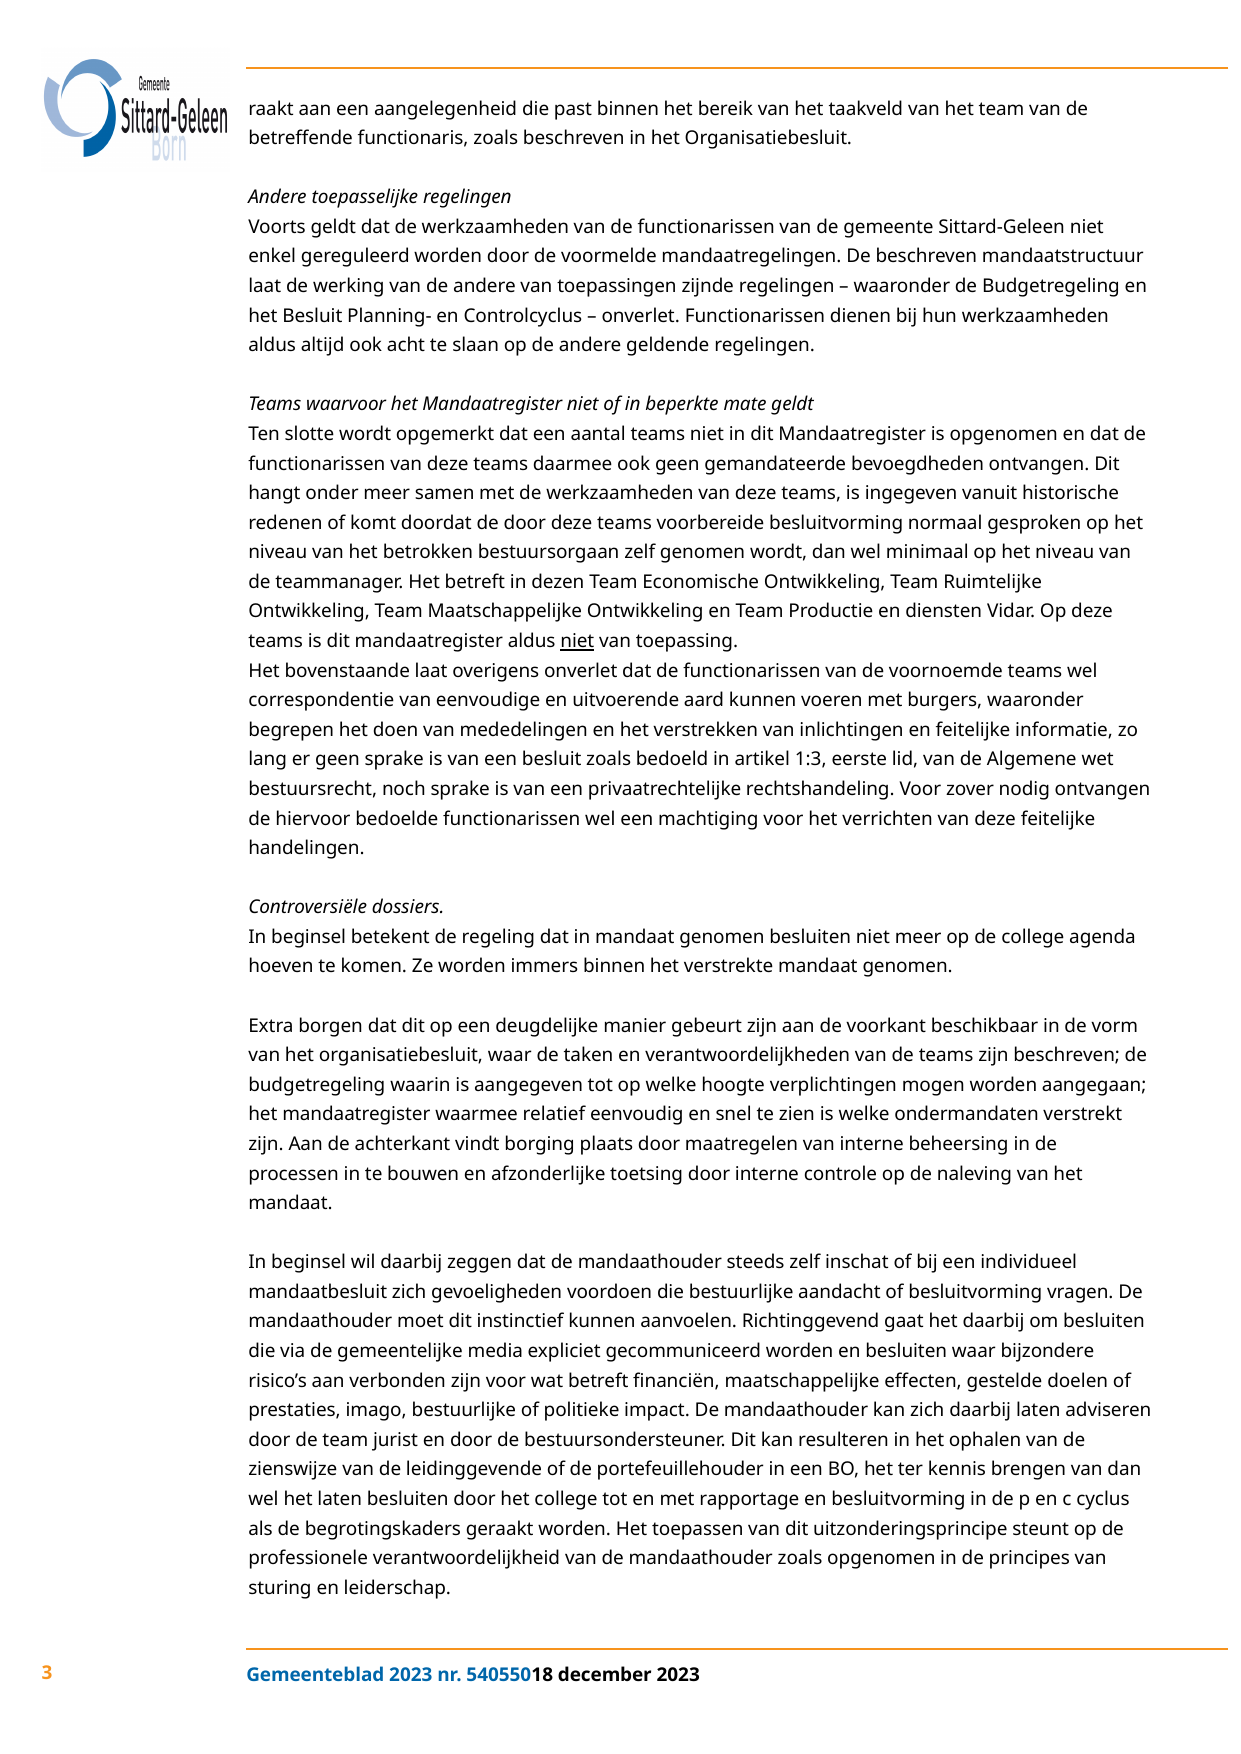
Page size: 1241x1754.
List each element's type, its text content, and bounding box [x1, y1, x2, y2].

text In beginsel betekent de regeling dat in mandaat genomen besluiten niet meer op de college agenda hoeven te komen. Ze worden immers binnen het verstrekte mandaat genomen. [248, 923, 1152, 978]
text Andere toepasselijke regelingen [248, 183, 1152, 209]
text Teams waarvoor het Mandaatregister niet of in beperkte mate geldt [248, 391, 1152, 416]
text raakt aan een aangelegenheid die past binnen het bereik van het taakveld van het team van de betreffende functionaris, zoals beschreven in het Organisatiebesluit. [248, 95, 1152, 150]
text Controversiële dossiers. [248, 893, 1152, 919]
picture [41, 47, 231, 172]
text Extra borgen dat dit op een deugdelijke manier gebeurt zijn aan de voorkant beschikbaar in de vorm van het organisatiebesluit, waar de taken en verantwoordelijkheden van de teams zijn beschreven; de budgetregeling waarin is aangegeven tot op welke hoogte verplichtingen mogen worden aangegaan; het mandaatregister waarmee relatief eenvoudig en snel te zien is welke ondermandaten verstrekt zijn. Aan de achterkant vindt borging plaats door maatregelen van interne beheersing in de processen in te bouwen en afzonderlijke toetsing door interne controle op de naleving van het mandaat. [248, 1012, 1152, 1215]
text Het bovenstaande laat overigens onverlet dat de functionarissen van de voornoemde teams wel correspondentie van eenvoudige en uitvoerende aard kunnen voeren met burgers, waaronder begrepen het doen van mededelingen en het verstrekken van inlichtingen en feitelijke informatie, zo lang er geen sprake is van een besluit zoals bedoeld in artikel 1:3, eerste lid, van de Algemene wet bestuursrecht, noch sprake is van een privaatrechtelijke rechtshandeling. Voor zover nodig ontvangen de hiervoor bedoelde functionarissen wel een machtiging voor het verrichten van deze feitelijke handelingen. [248, 657, 1152, 860]
text Voorts geldt dat de werkzaamheden van de functionarissen van de gemeente Sittard-Geleen niet enkel gereguleerd worden door de voormelde mandaatregelingen. De beschreven mandaatstructuur laat de werking van de andere van toepassingen zijnde regelingen – waaronder de Budgetregeling en het Besluit Planning- en Controlcyclus – onverlet. Functionarissen dienen bij hun werkzaamheden aldus altijd ook acht te slaan op de andere geldende regelingen. [248, 213, 1152, 357]
text In beginsel wil daarbij zeggen dat de mandaathouder steeds zelf inschat of bij een individueel mandaatbesluit zich gevoeligheden voordoen die bestuurlijke aandacht of besluitvorming vragen. De mandaathouder moet dit instinctief kunnen aanvoelen. Richtinggevend gaat het daarbij om besluiten die via de gemeentelijke media expliciet gecommuniceerd worden en besluiten waar bijzondere risico’s aan verbonden zijn voor wat betreft financiën, maatschappelijke effecten, gestelde doelen of prestaties, imago, bestuurlijke of politieke impact. De mandaathouder kan zich daarbij laten adviseren door de team jurist en door de bestuursondersteuner. Dit kan resulteren in het ophalen van de zienswijze van de leidinggevende of de portefeuillehouder in een BO, het ter kennis brengen van dan wel het laten besluiten door het college tot en met rapportage en besluitvorming in de p en c cyclus als de begrotingskaders geraakt worden. Het toepassen van dit uitzonderingsprincipe steunt op de professionele verantwoordelijkheid van de mandaathouder zoals opgenomen in de principes van sturing en leiderschap. [248, 1248, 1152, 1600]
text Ten slotte wordt opgemerkt dat een aantal teams niet in dit Mandaatregister is opgenomen en dat de functionarissen van deze teams daarmee ook geen gemandateerde bevoegdheden ontvangen. Dit hangt onder meer samen met de werkzaamheden van deze teams, is ingegeven vanuit historische redenen of komt doordat de door deze teams voorbereide besluitvorming normaal gesproken op het niveau van het betrokken bestuursorgaan zelf genomen wordt, dan wel minimaal op het niveau van de teammanager. Het betreft in dezen Team Economische Ontwikkeling, Team Ruimtelijke Ontwikkeling, Team Maatschappelijke Ontwikkeling en Team Productie en diensten Vidar. Op deze teams is dit mandaatregister aldus niet van toepassing. [248, 420, 1152, 653]
